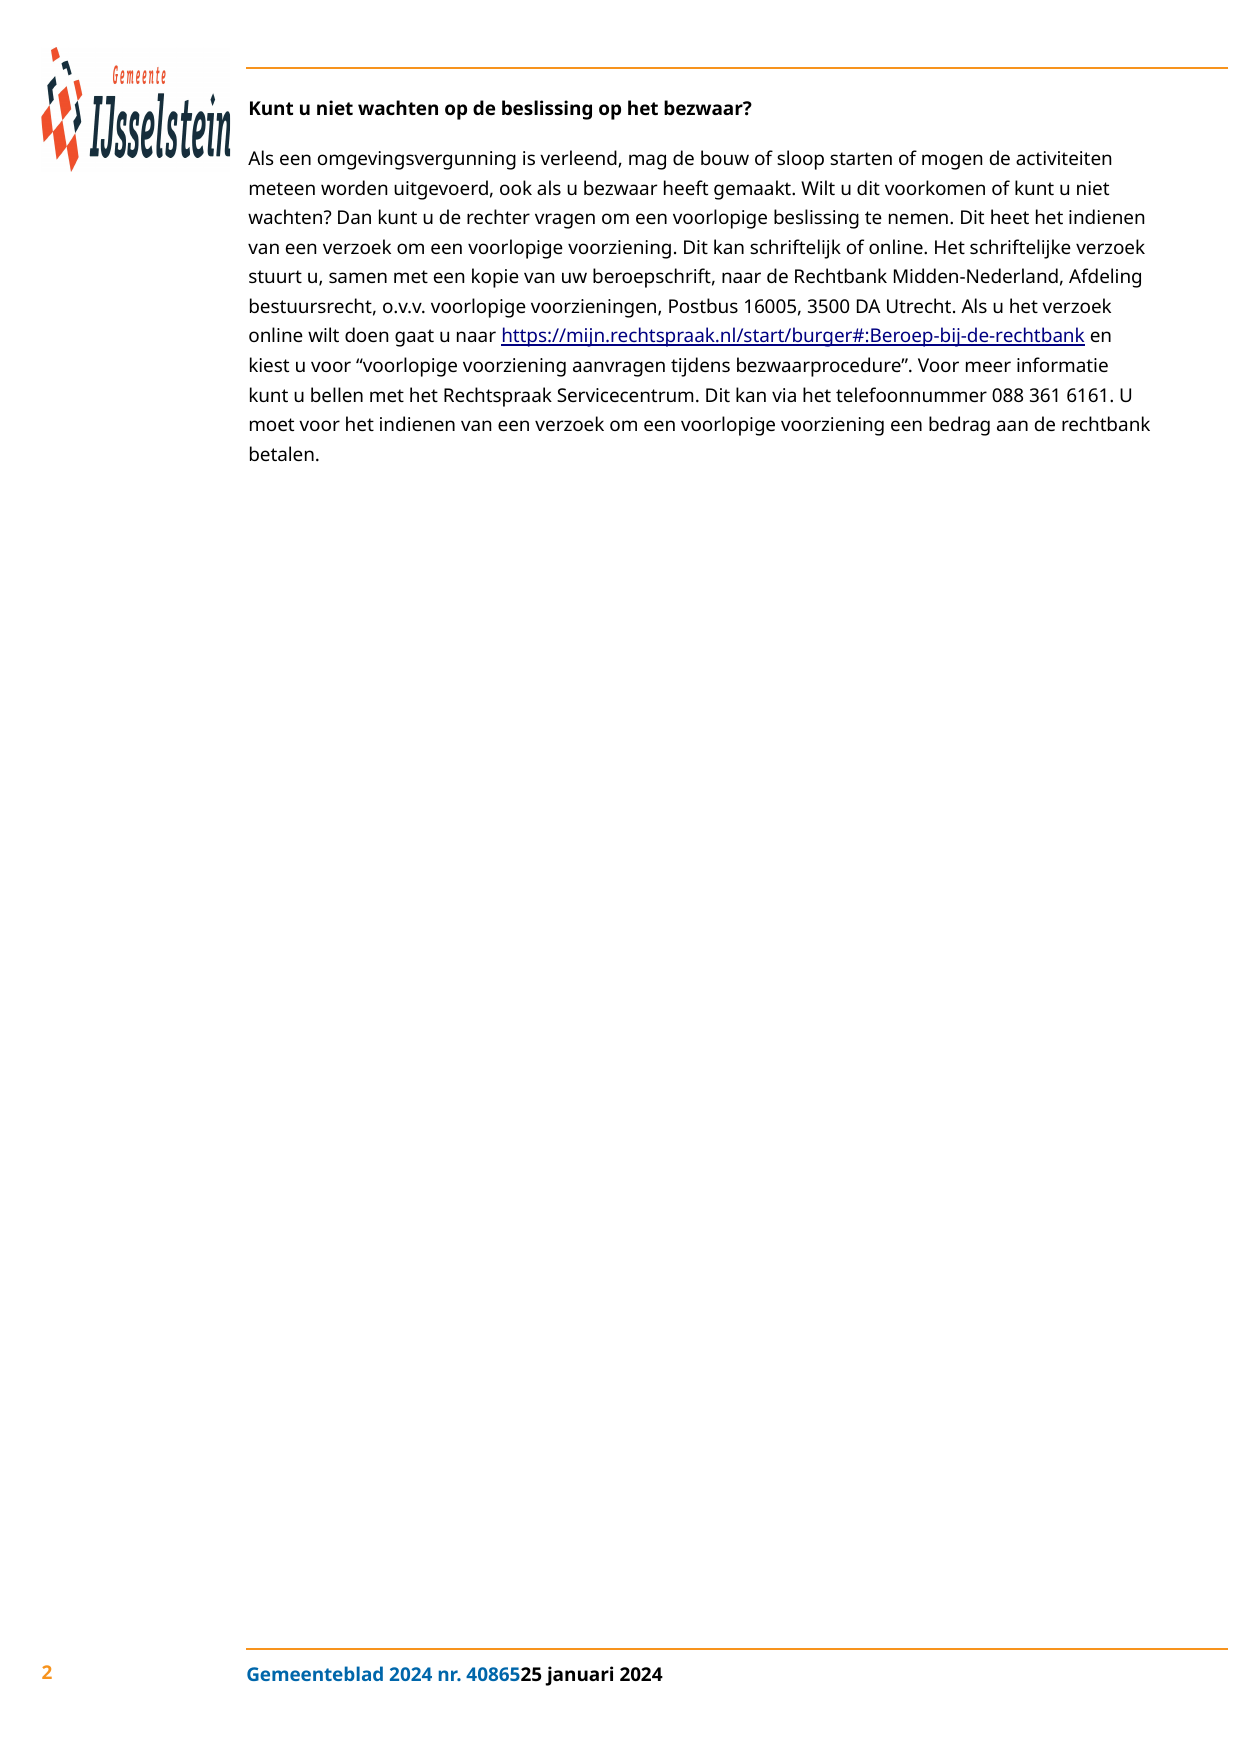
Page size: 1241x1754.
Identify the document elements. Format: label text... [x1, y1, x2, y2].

picture [41, 47, 231, 172]
text Kunt u niet wachten op de beslissing op het bezwaar? [248, 95, 1152, 121]
text Als een omgevingsvergunning is verleend, mag de bouw of sloop starten of mogen de activiteiten meteen worden uitgevoerd, ook als u bezwaar heeft gemaakt. Wilt u dit voorkomen of kunt u niet wachten? Dan kunt u de rechter vragen om een voorlopige beslissing te nemen. Dit heet het indienen van een verzoek om een voorlopige voorziening. Dit kan schriftelijk of online. Het schriftelijke verzoek stuurt u, samen met een kopie van uw beroepschrift, naar de Rechtbank Midden-Nederland, Afdeling bestuursrecht, o.v.v. voorlopige voorzieningen, Postbus 16005, 3500 DA Utrecht. Als u het verzoek online wilt doen gaat u naar https://mijn.rechtspraak.nl/start/burger#:Beroep-bij-de-rechtbank en kiest u voor “voorlopige voorziening aanvragen tijdens bezwaarprocedure”. Voor meer informatie kunt u bellen met het Rechtspraak Servicecentrum. Dit kan via het telefoonnummer 088 361 6161. U moet voor het indienen van een verzoek om een voorlopige voorziening een bedrag aan de rechtbank betalen. [248, 145, 1152, 467]
